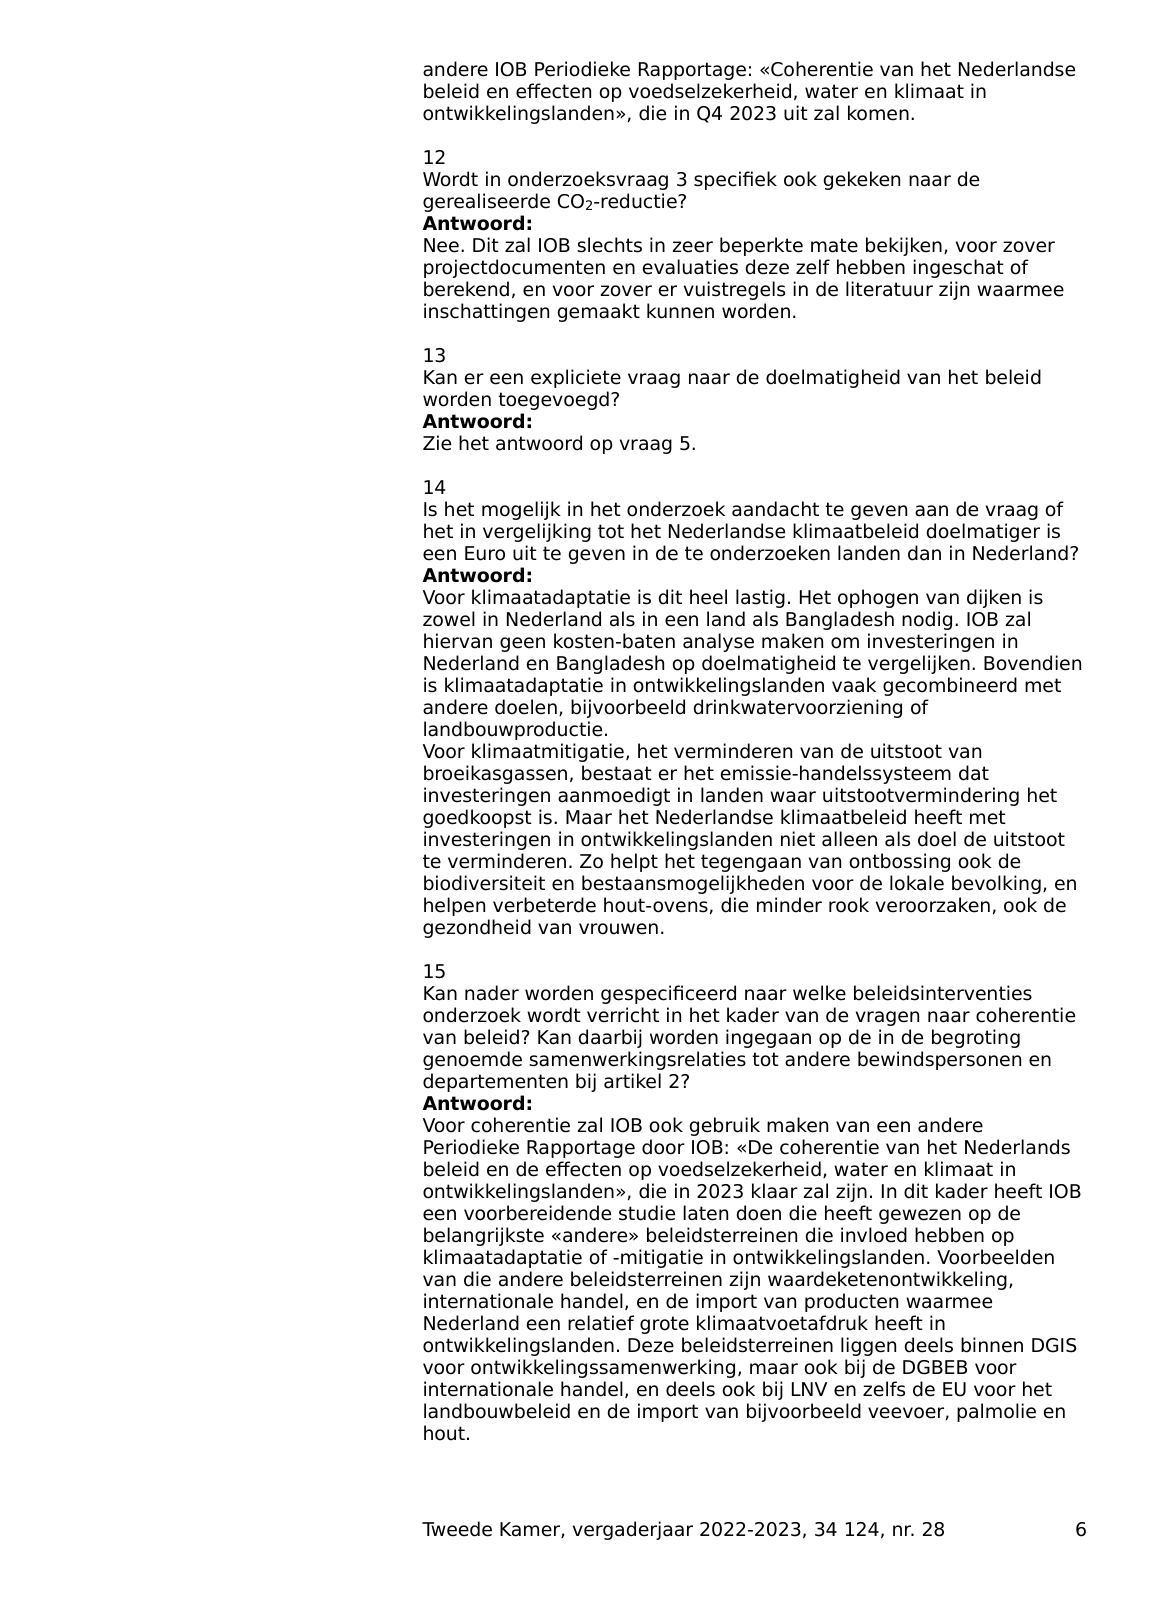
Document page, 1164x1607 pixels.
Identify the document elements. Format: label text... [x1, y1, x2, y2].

text Wordt in onderzoeksvraag 3 specifiek ook gekeken naar de gerealiseerde CO2-reductie? [422, 169, 1087, 213]
text Kan nader worden gespecificeerd naar welke beleidsinterventies onderzoek wordt verricht in het kader van de vragen naar coherentie van beleid? Kan daarbij worden ingegaan op de in de begroting genoemde samenwerkingsrelaties tot andere bewindspersonen en departementen bij artikel 2? [422, 983, 1087, 1093]
text Antwoord: [422, 411, 1087, 433]
text Antwoord: [422, 565, 1087, 587]
text andere IOB Periodieke Rapportage: «Coherentie van het Nederlandse beleid en effecten op voedselzekerheid, water en klimaat in ontwikkelingslanden», die in Q4 2023 uit zal komen. [422, 59, 1087, 125]
text Antwoord: [422, 213, 1087, 235]
text Voor klimaatadaptatie is dit heel lastig. Het ophogen van dijken is zowel in Nederland als in een land als Bangladesh nodig. IOB zal hiervan geen kosten-baten analyse maken om investeringen in Nederland en Bangladesh op doelmatigheid te vergelijken. Bovendien is klimaatadaptatie in ontwikkelingslanden vaak gecombineerd met andere doelen, bijvoorbeeld drinkwatervoorziening of landbouwproductie. [422, 587, 1087, 741]
text Kan er een expliciete vraag naar de doelmatigheid van het beleid worden toegevoegd? [422, 367, 1087, 411]
text 14 [422, 477, 1087, 499]
text 13 [422, 345, 1087, 367]
text Is het mogelijk in het onderzoek aandacht te geven aan de vraag of het in vergelijking tot het Nederlandse klimaatbeleid doelmatiger is een Euro uit te geven in de te onderzoeken landen dan in Nederland? [422, 499, 1087, 565]
text Zie het antwoord op vraag 5. [422, 433, 1087, 455]
text Nee. Dit zal IOB slechts in zeer beperkte mate bekijken, voor zover projectdocumenten en evaluaties deze zelf hebben ingeschat of berekend, en voor zover er vuistregels in de literatuur zijn waarmee inschattingen gemaakt kunnen worden. [422, 235, 1087, 323]
text Antwoord: [422, 1093, 1087, 1115]
text 15 [422, 961, 1087, 983]
text Voor coherentie zal IOB ook gebruik maken van een andere Periodieke Rapportage door IOB: «De coherentie van het Nederlands beleid en de effecten op voedselzekerheid, water en klimaat in ontwikkelingslanden», die in 2023 klaar zal zijn. In dit kader heeft IOB een voorbereidende studie laten doen die heeft gewezen op de belangrijkste «andere» beleidsterreinen die invloed hebben op klimaatadaptatie of -mitigatie in ontwikkelingslanden. Voorbeelden van die andere beleidsterreinen zijn waardeketenontwikkeling, internationale handel, en de import van producten waarmee Nederland een relatief grote klimaatvoetafdruk heeft in ontwikkelingslanden. Deze beleidsterreinen liggen deels binnen DGIS voor ontwikkelingssamenwerking, maar ook bij de DGBEB voor internationale handel, en deels ook bij LNV en zelfs de EU voor het landbouwbeleid en de import van bijvoorbeeld veevoer, palmolie en hout. [422, 1115, 1087, 1444]
text Voor klimaatmitigatie, het verminderen van de uitstoot van broeikasgassen, bestaat er het emissie-handelssysteem dat investeringen aanmoedigt in landen waar uitstootvermindering het goedkoopst is. Maar het Nederlandse klimaatbeleid heeft met investeringen in ontwikkelingslanden niet alleen als doel de uitstoot te verminderen. Zo helpt het tegengaan van ontbossing ook de biodiversiteit en bestaansmogelijkheden voor de lokale bevolking, en helpen verbeterde hout-ovens, die minder rook veroorzaken, ook de gezondheid van vrouwen. [422, 741, 1087, 939]
text 12 [422, 147, 1087, 169]
